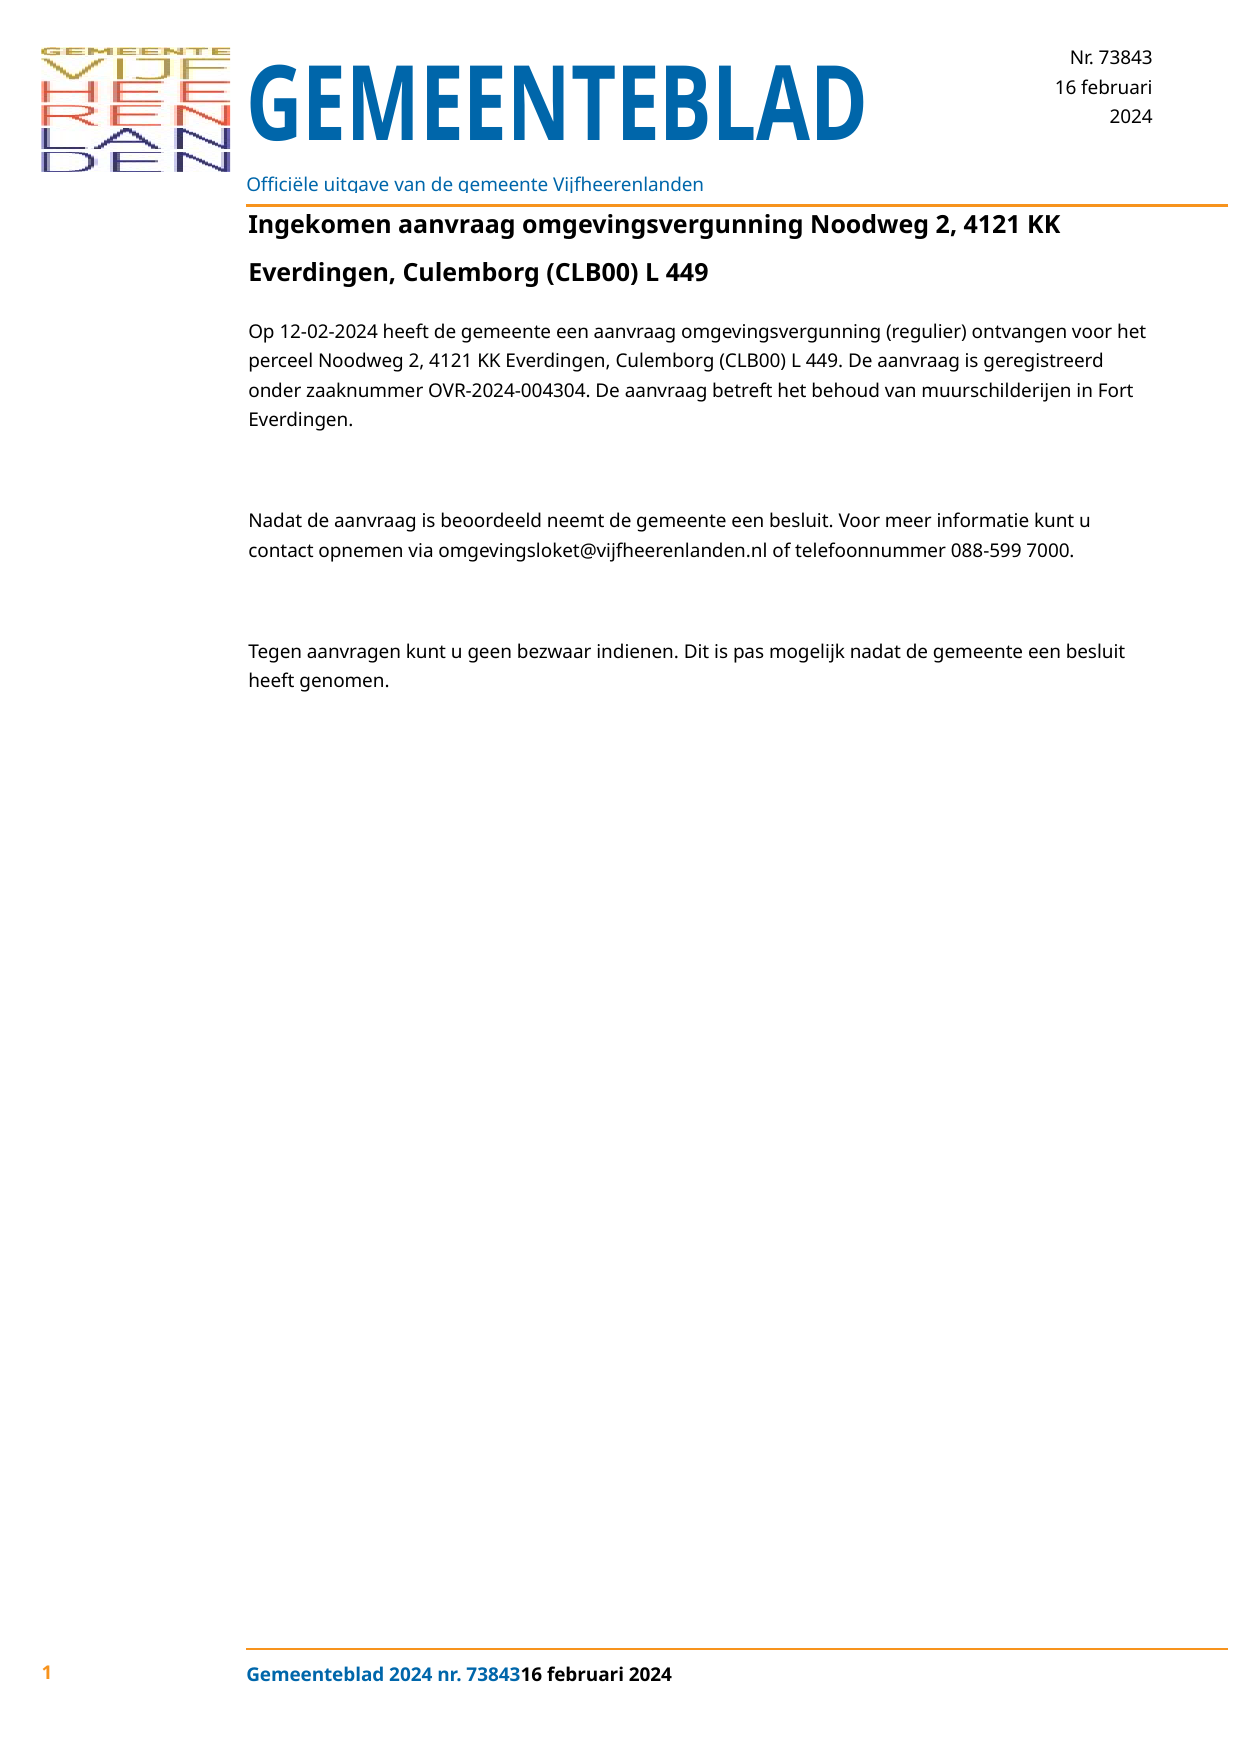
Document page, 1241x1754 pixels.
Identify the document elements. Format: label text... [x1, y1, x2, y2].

text Op 12-02-2024 heeft de gemeente een aanvraag omgevingsvergunning (regulier) ontvangen voor het perceel Noodweg 2, 4121 KK Everdingen, Culemborg (CLB00) L 449. De aanvraag is geregistreerd onder zaaknummer OVR-2024-004304. De aanvraag betreft het behoud van muurschilderijen in Fort Everdingen. [248, 318, 1152, 432]
text Nadat de aanvraag is beoordeeld neemt de gemeente een besluit. Voor meer informatie kunt u contact opnemen via omgevingsloket@vijfheerenlanden.nl of telefoonnummer 088-599 7000. [248, 507, 1152, 563]
text Tegen aanvragen kunt u geen bezwaar indienen. Dit is pas mogelijk nadat de gemeente een besluit heeft genomen. [248, 638, 1152, 693]
picture [41, 47, 231, 172]
text Ingekomen aanvraag omgevingsvergunning Noodweg 2, 4121 KK Everdingen, Culemborg (CLB00) L 449 [248, 207, 1152, 288]
